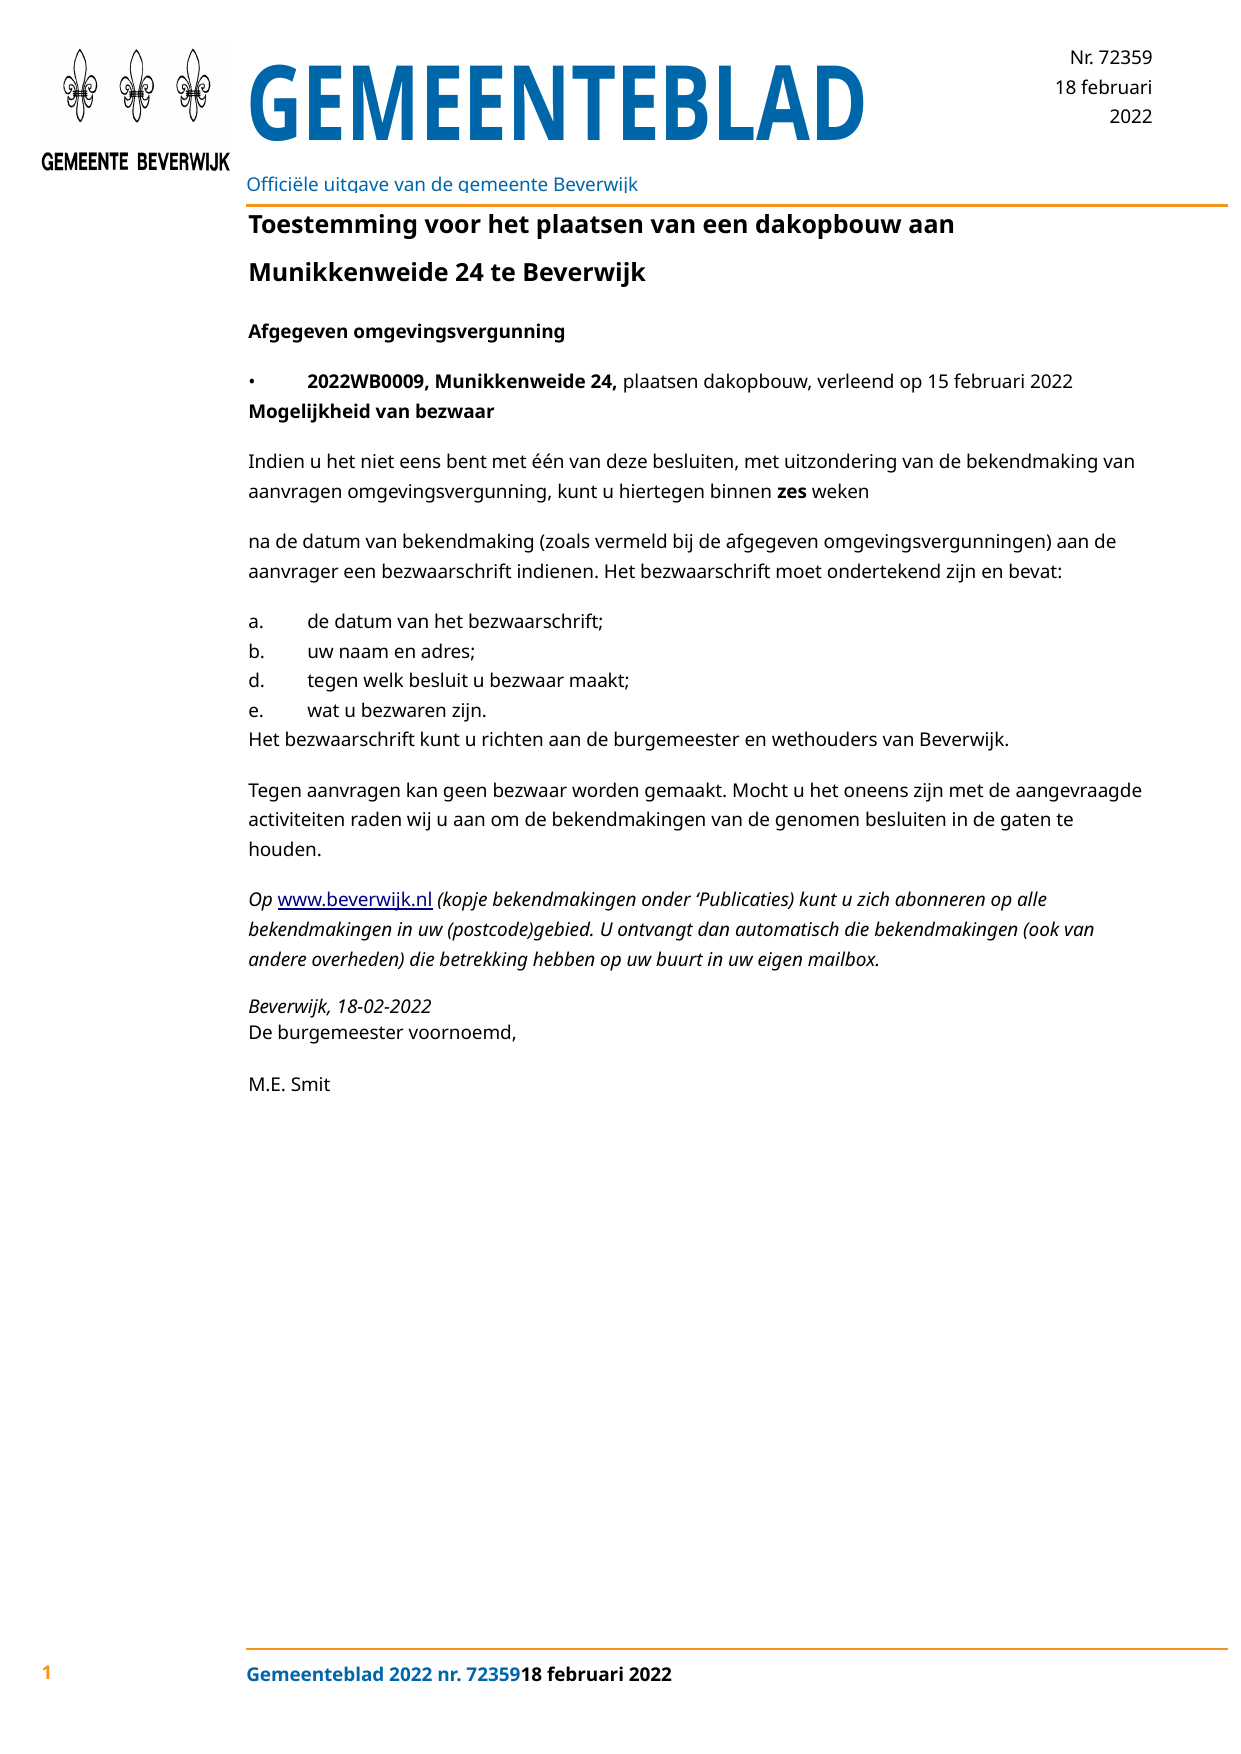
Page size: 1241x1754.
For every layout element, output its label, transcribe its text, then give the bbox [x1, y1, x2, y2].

text De burgemeester voornoemd, [248, 1019, 1152, 1045]
text M.E. Smit [248, 1071, 1152, 1097]
text Toestemming voor het plaatsen van een dakopbouw aan Munikkenweide 24 te Beverwijk [248, 207, 1152, 288]
list uw naam en adres; [248, 638, 1152, 664]
text Mogelijkheid van bezwaar [248, 398, 1152, 424]
text Op www.beverwijk.nl (kopje bekendmakingen onder ‘Publicaties) kunt u zich abonneren op alle bekendmakingen in uw (postcode)gebied. U ontvangt dan automatisch die bekendmakingen (ook van andere overheden) die betrekking hebben op uw buurt in uw eigen mailbox. [248, 887, 1152, 972]
list tegen welk besluit u bezwaar maakt; [248, 667, 1152, 693]
text Het bezwaarschrift kunt u richten aan de burgemeester en wethouders van Beverwijk. [248, 727, 1152, 752]
text Indien u het niet eens bent met één van deze besluiten, met uitzondering van de bekendmaking van aanvragen omgevingsvergunning, kunt u hiertegen binnen zes weken [248, 448, 1152, 504]
list de datum van het bezwaarschrift; [248, 608, 1152, 634]
text Afgegeven omgevingsvergunning [248, 318, 1152, 344]
text Tegen aanvragen kan geen bezwaar worden gemaakt. Mocht u het oneens zijn met de aangevraagde activiteiten raden wij u aan om de bekendmakingen van de genomen besluiten in de gaten te houden. [248, 777, 1152, 862]
text Beverwijk, 18-02-2022 [248, 994, 1152, 1019]
list 2022WB0009, Munikkenweide 24, plaatsen dakopbouw, verleend op 15 februari 2022 [248, 368, 1152, 394]
list wat u bezwaren zijn. [248, 697, 1152, 723]
text na de datum van bekendmaking (zoals vermeld bij de afgegeven omgevingsvergunningen) aan de aanvrager een bezwaarschrift indienen. Het bezwaarschrift moet ondertekend zijn en bevat: [248, 528, 1152, 584]
picture [41, 47, 231, 172]
